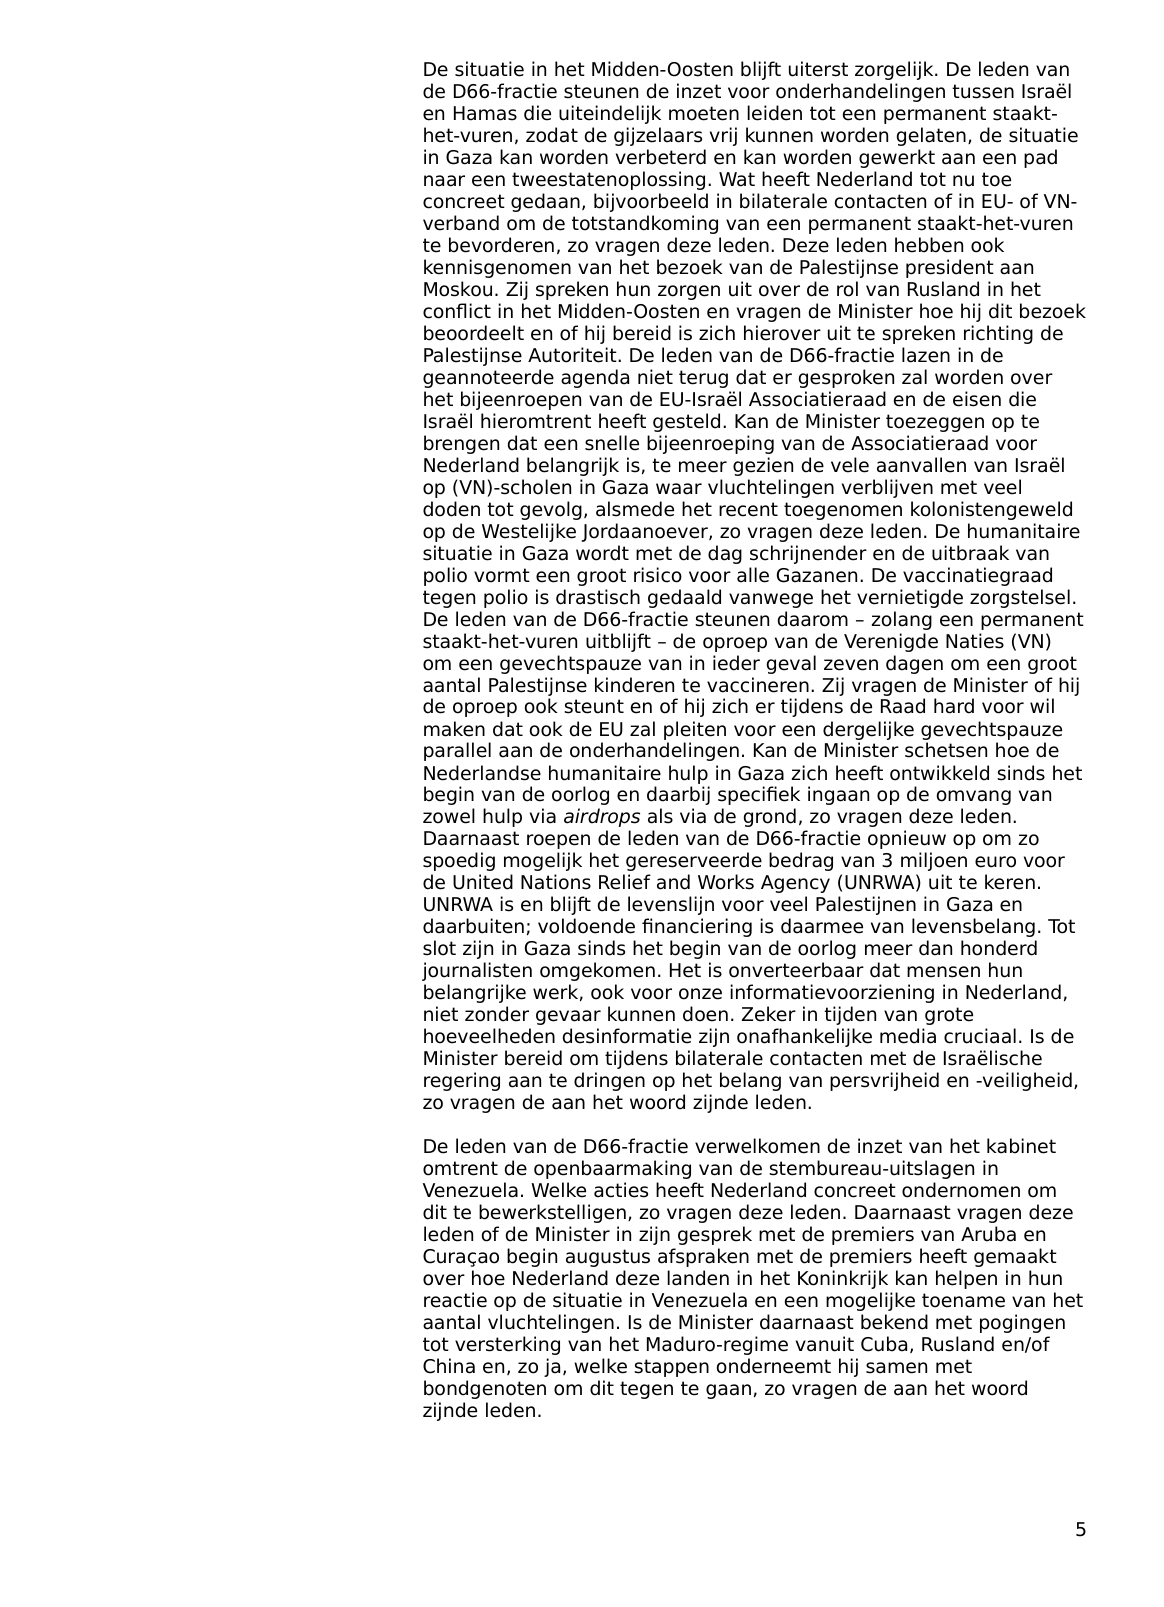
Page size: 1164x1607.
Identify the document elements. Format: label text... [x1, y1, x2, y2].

text De leden van de D66-fractie verwelkomen de inzet van het kabinet omtrent de openbaarmaking van de stembureau-uitslagen in Venezuela. Welke acties heeft Nederland concreet ondernomen om dit te bewerkstelligen, zo vragen deze leden. Daarnaast vragen deze leden of de Minister in zijn gesprek met de premiers van Aruba en Curaçao begin augustus afspraken met de premiers heeft gemaakt over hoe Nederland deze landen in het Koninkrijk kan helpen in hun reactie op de situatie in Venezuela en een mogelijke toename van het aantal vluchtelingen. Is de Minister daarnaast bekend met pogingen tot versterking van het Maduro-regime vanuit Cuba, Rusland en/of China en, zo ja, welke stappen onderneemt hij samen met bondgenoten om dit tegen te gaan, zo vragen de aan het woord zijnde leden. [422, 1136, 1087, 1422]
text De situatie in het Midden-Oosten blijft uiterst zorgelijk. De leden van de D66-fractie steunen de inzet voor onderhandelingen tussen Israël en Hamas die uiteindelijk moeten leiden tot een permanent staakt-het-vuren, zodat de gijzelaars vrij kunnen worden gelaten, de situatie in Gaza kan worden verbeterd en kan worden gewerkt aan een pad naar een tweestatenoplossing. Wat heeft Nederland tot nu toe concreet gedaan, bijvoorbeeld in bilaterale contacten of in EU- of VN-verband om de totstandkoming van een permanent staakt-het-vuren te bevorderen, zo vragen deze leden. Deze leden hebben ook kennisgenomen van het bezoek van de Palestijnse president aan Moskou. Zij spreken hun zorgen uit over de rol van Rusland in het conflict in het Midden-Oosten en vragen de Minister hoe hij dit bezoek beoordeelt en of hij bereid is zich hierover uit te spreken richting de Palestijnse Autoriteit. De leden van de D66-fractie lazen in de geannoteerde agenda niet terug dat er gesproken zal worden over het bijeenroepen van de EU-Israël Associatieraad en de eisen die Israël hieromtrent heeft gesteld. Kan de Minister toezeggen op te brengen dat een snelle bijeenroeping van de Associatieraad voor Nederland belangrijk is, te meer gezien de vele aanvallen van Israël op (VN)-scholen in Gaza waar vluchtelingen verblijven met veel doden tot gevolg, alsmede het recent toegenomen kolonistengeweld op de Westelijke Jordaanoever, zo vragen deze leden. De humanitaire situatie in Gaza wordt met de dag schrijnender en de uitbraak van polio vormt een groot risico voor alle Gazanen. De vaccinatiegraad tegen polio is drastisch gedaald vanwege het vernietigde zorgstelsel. De leden van de D66-fractie steunen daarom – zolang een permanent staakt-het-vuren uitblijft – de oproep van de Verenigde Naties (VN) om een gevechtspauze van in ieder geval zeven dagen om een groot aantal Palestijnse kinderen te vaccineren. Zij vragen de Minister of hij de oproep ook steunt en of hij zich er tijdens de Raad hard voor wil maken dat ook de EU zal pleiten voor een dergelijke gevechtspauze parallel aan de onderhandelingen. Kan de Minister schetsen hoe de Nederlandse humanitaire hulp in Gaza zich heeft ontwikkeld sinds het begin van de oorlog en daarbij specifiek ingaan op de omvang van zowel hulp via airdrops als via de grond, zo vragen deze leden. Daarnaast roepen de leden van de D66-fractie opnieuw op om zo spoedig mogelijk het gereserveerde bedrag van 3 miljoen euro voor de United Nations Relief and Works Agency (UNRWA) uit te keren. UNRWA is en blijft de levenslijn voor veel Palestijnen in Gaza en daarbuiten; voldoende financiering is daarmee van levensbelang. Tot slot zijn in Gaza sinds het begin van de oorlog meer dan honderd journalisten omgekomen. Het is onverteerbaar dat mensen hun belangrijke werk, ook voor onze informatievoorziening in Nederland, niet zonder gevaar kunnen doen. Zeker in tijden van grote hoeveelheden desinformatie zijn onafhankelijke media cruciaal. Is de Minister bereid om tijdens bilaterale contacten met de Israëlische regering aan te dringen op het belang van persvrijheid en -veiligheid, zo vragen de aan het woord zijnde leden. [422, 59, 1087, 1114]
